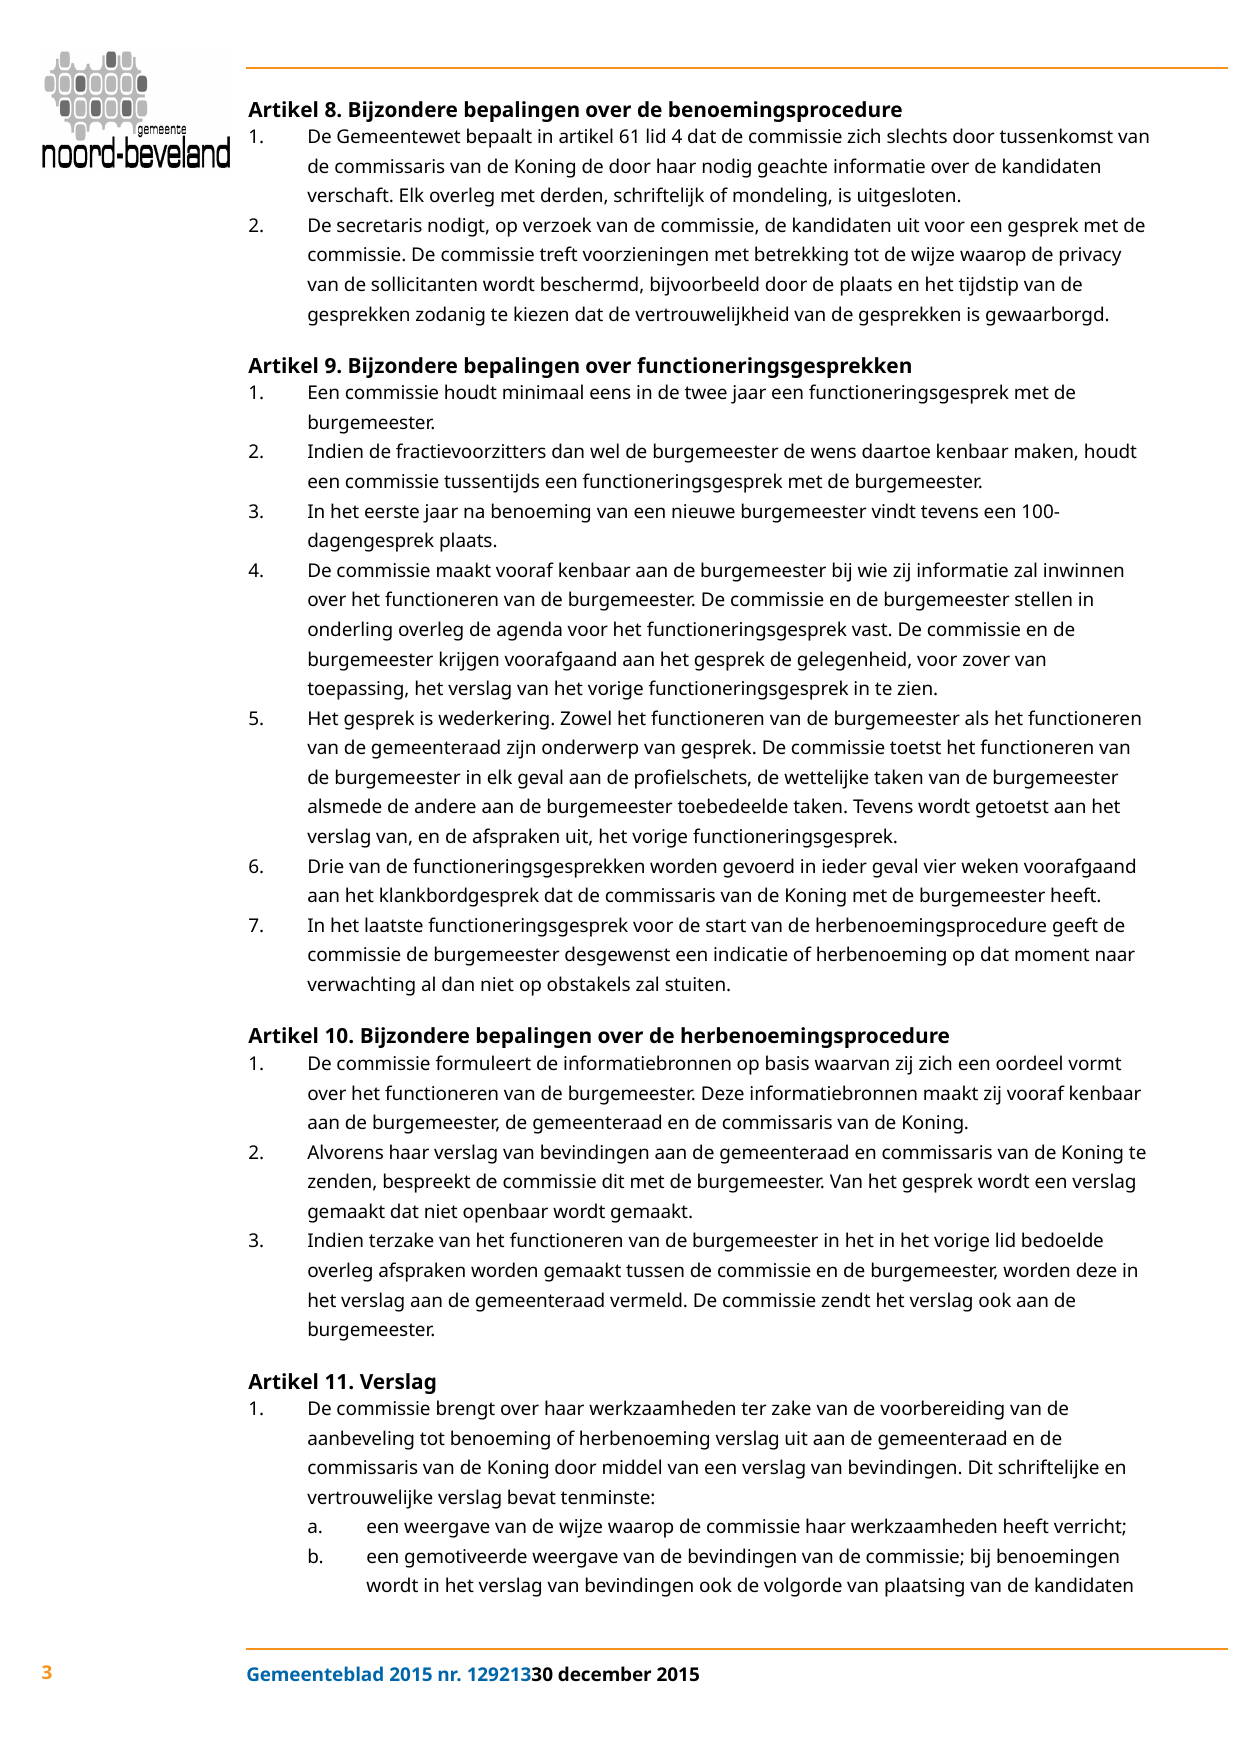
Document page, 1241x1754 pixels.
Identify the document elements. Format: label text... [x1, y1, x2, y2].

picture [41, 47, 231, 172]
list een weergave van de wijze waarop de commissie haar werkzaamheden heeft verricht; [307, 1513, 1152, 1539]
list Het gesprek is wederkering. Zowel het functioneren van de burgemeester als het functioneren van de gemeenteraad zijn onderwerp van gesprek. De commissie toetst het functioneren van de burgemeester in elk geval aan de profielschets, de wettelijke taken van de burgemeester alsmede de andere aan de burgemeester toebedeelde taken. Tevens wordt getoetst aan het verslag van, en de afspraken uit, het vorige functioneringsgesprek. [248, 705, 1152, 849]
list De secretaris nodigt, op verzoek van de commissie, de kandidaten uit voor een gesprek met de commissie. De commissie treft voorzieningen met betrekking tot de wijze waarop de privacy van de sollicitanten wordt beschermd, bijvoorbeeld door de plaats en het tijdstip van de gesprekken zodanig te kiezen dat de vertrouwelijkheid van de gesprekken is gewaarborgd. [248, 212, 1152, 326]
list Alvorens haar verslag van bevindingen aan de gemeenteraad en commissaris van de Koning te zenden, bespreekt de commissie dit met de burgemeester. Van het gesprek wordt een verslag gemaakt dat niet openbaar wordt gemaakt. [248, 1139, 1152, 1224]
list De commissie formuleert de informatiebronnen op basis waarvan zij zich een oordeel vormt over het functioneren van de burgemeester. Deze informatiebronnen maakt zij vooraf kenbaar aan de burgemeester, de gemeenteraad en de commissaris van de Koning. [248, 1050, 1152, 1135]
list Een commissie houdt minimaal eens in de twee jaar een functioneringsgesprek met de burgemeester. [248, 379, 1152, 435]
list De commissie brengt over haar werkzaamheden ter zake van de voorbereiding van de aanbeveling tot benoeming of herbenoeming verslag uit aan de gemeenteraad en de commissaris van de Koning door middel van een verslag van bevindingen. Dit schriftelijke en vertrouwelijke verslag bevat tenminste: [248, 1395, 1152, 1510]
list Drie van de functioneringsgesprekken worden gevoerd in ieder geval vier weken voorafgaand aan het klankbordgesprek dat de commissaris van de Koning met de burgemeester heeft. [248, 853, 1152, 908]
text Artikel 9. Bijzondere bepalingen over functioneringsgesprekken [248, 351, 1152, 379]
list een gemotiveerde weergave van de bevindingen van de commissie; bij benoemingen wordt in het verslag van bevindingen ook de volgorde van plaatsing van de kandidaten [307, 1543, 1152, 1598]
list In het laatste functioneringsgesprek voor de start van de herbenoemingsprocedure geeft de commissie de burgemeester desgewenst een indicatie of herbenoeming op dat moment naar verwachting al dan niet op obstakels zal stuiten. [248, 912, 1152, 997]
list De commissie maakt vooraf kenbaar aan de burgemeester bij wie zij informatie zal inwinnen over het functioneren van de burgemeester. De commissie en de burgemeester stellen in onderling overleg de agenda voor het functioneringsgesprek vast. De commissie en de burgemeester krijgen voorafgaand aan het gesprek de gelegenheid, voor zover van toepassing, het verslag van het vorige functioneringsgesprek in te zien. [248, 557, 1152, 701]
list In het eerste jaar na benoeming van een nieuwe burgemeester vindt tevens een 100-dagengesprek plaats. [248, 498, 1152, 553]
list Indien terzake van het functioneren van de burgemeester in het in het vorige lid bedoelde overleg afspraken worden gemaakt tussen de commissie en de burgemeester, worden deze in het verslag aan de gemeenteraad vermeld. De commissie zendt het verslag ook aan de burgemeester. [248, 1228, 1152, 1342]
text Artikel 8. Bijzondere bepalingen over de benoemingsprocedure [248, 95, 1152, 123]
text Artikel 11. Verslag [248, 1367, 1152, 1395]
text Artikel 10. Bijzondere bepalingen over de herbenoemingsprocedure [248, 1022, 1152, 1050]
list Indien de fractievoorzitters dan wel de burgemeester de wens daartoe kenbaar maken, houdt een commissie tussentijds een functioneringsgesprek met de burgemeester. [248, 439, 1152, 494]
list De Gemeentewet bepaalt in artikel 61 lid 4 dat de commissie zich slechts door tussenkomst van de commissaris van de Koning de door haar nodig geachte informatie over de kandidaten verschaft. Elk overleg met derden, schriftelijk of mondeling, is uitgesloten. [248, 123, 1152, 208]
